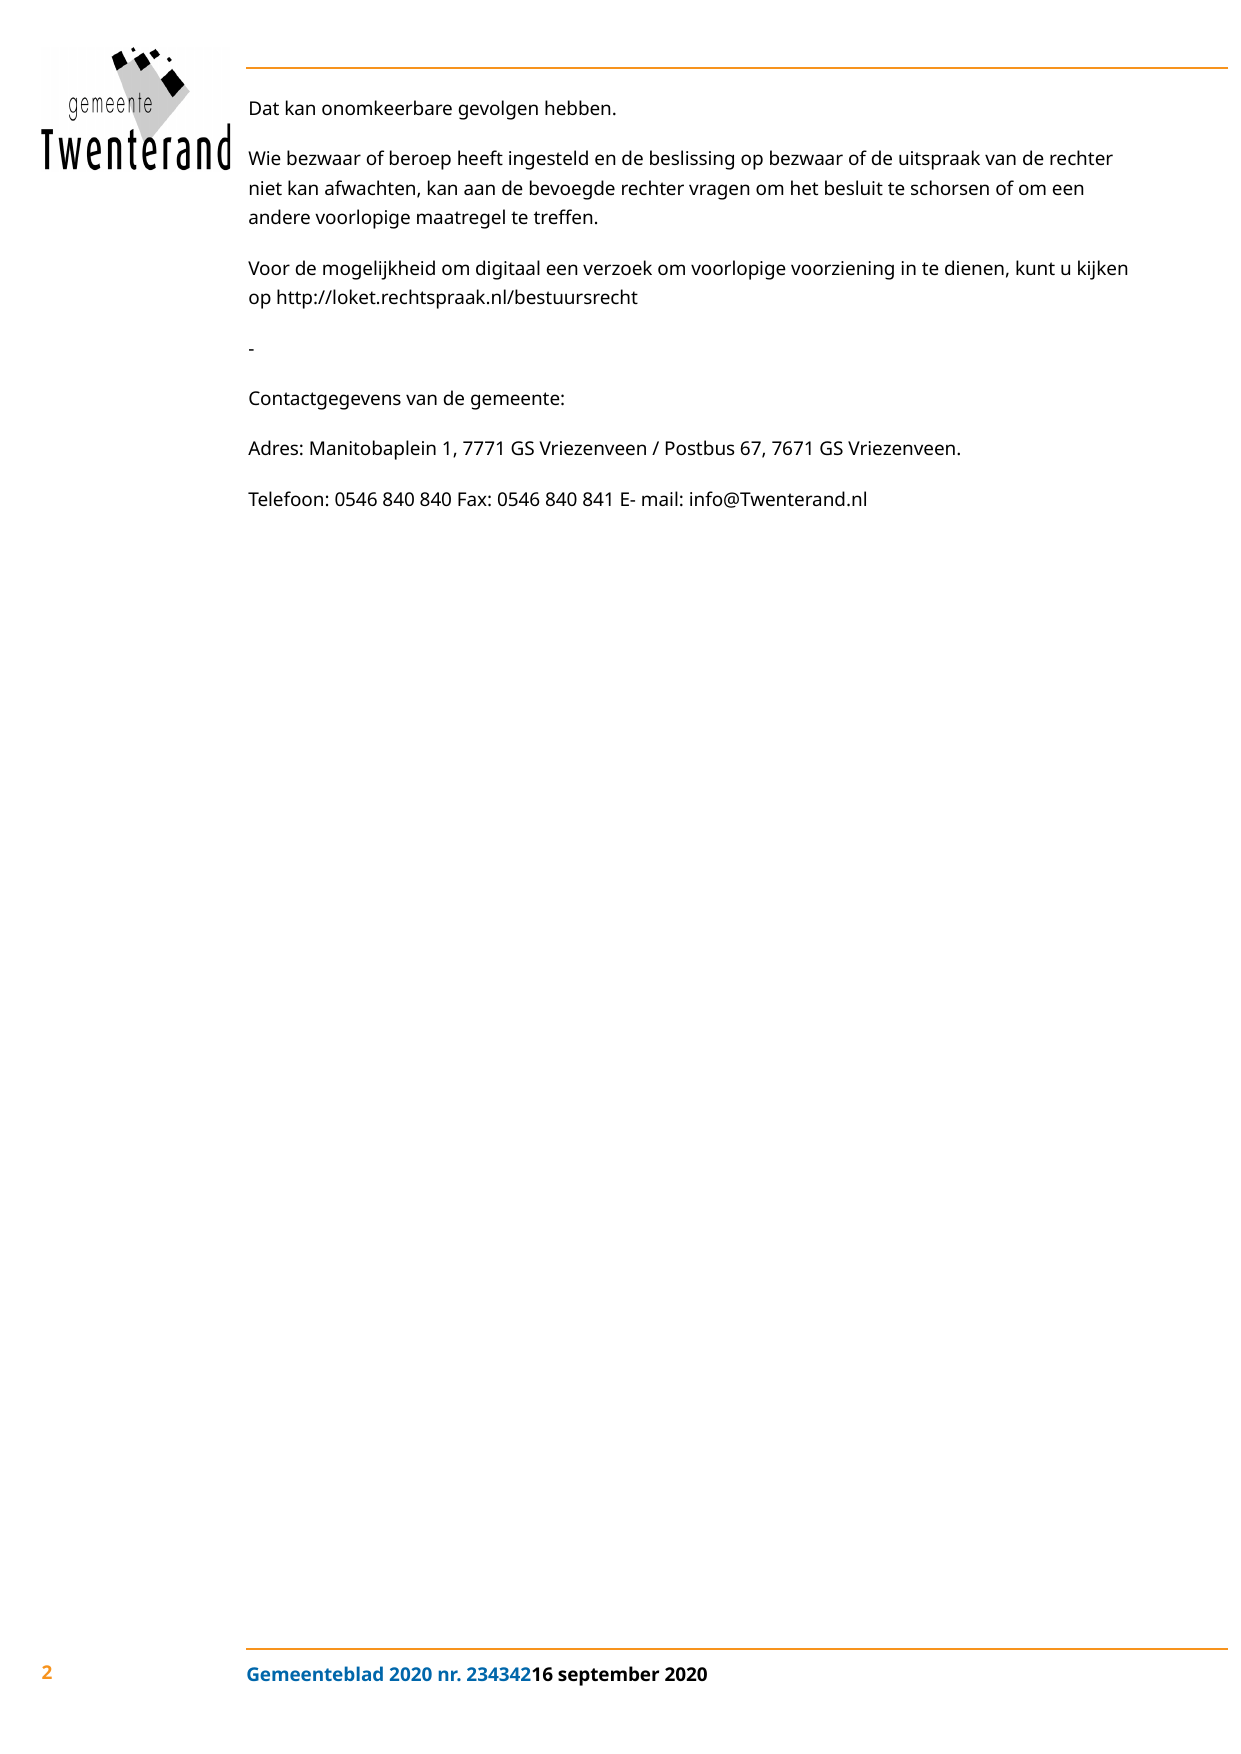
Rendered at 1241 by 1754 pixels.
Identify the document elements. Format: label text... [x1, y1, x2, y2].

text Dat kan onomkeerbare gevolgen hebben. [248, 95, 1152, 121]
text Contactgegevens van de gemeente: [248, 385, 1152, 411]
text - [248, 335, 1152, 361]
picture [41, 47, 231, 172]
text Telefoon: 0546 840 840 Fax: 0546 840 841 E- mail: info@Twenterand.nl [248, 486, 1152, 512]
text Voor de mogelijkheid om digitaal een verzoek om voorlopige voorziening in te dienen, kunt u kijken op http://loket.rechtspraak.nl/bestuursrecht [248, 255, 1152, 310]
text Wie bezwaar of beroep heeft ingesteld en de beslissing op bezwaar of de uitspraak van de rechter niet kan afwachten, kan aan de bevoegde rechter vragen om het besluit te schorsen of om een andere voorlopige maatregel te treffen. [248, 145, 1152, 230]
text Adres: Manitobaplein 1, 7771 GS Vriezenveen / Postbus 67, 7671 GS Vriezenveen. [248, 436, 1152, 461]
